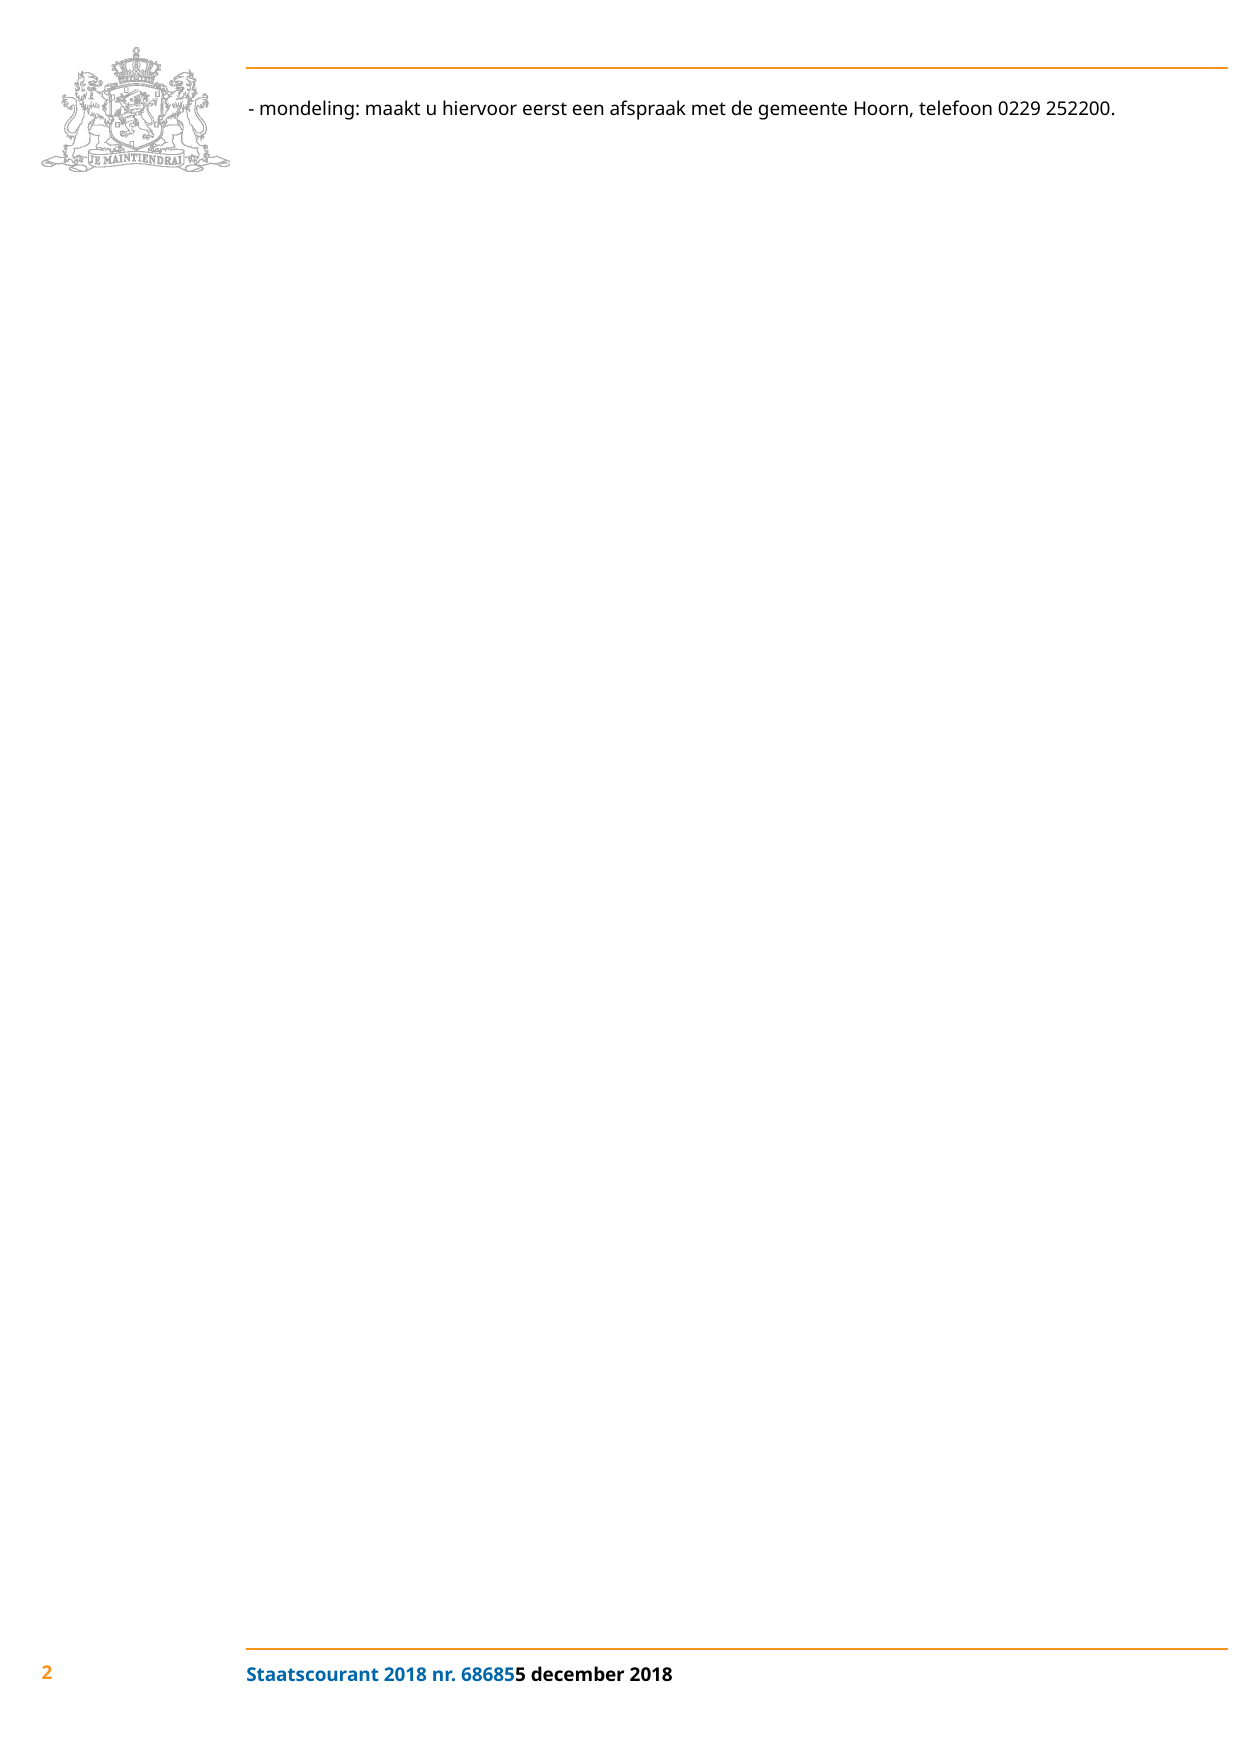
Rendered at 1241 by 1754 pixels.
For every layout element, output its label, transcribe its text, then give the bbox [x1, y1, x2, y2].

picture [41, 47, 231, 172]
text - mondeling: maakt u hiervoor eerst een afspraak met de gemeente Hoorn, telefoon 0229 252200. [248, 95, 1152, 121]
